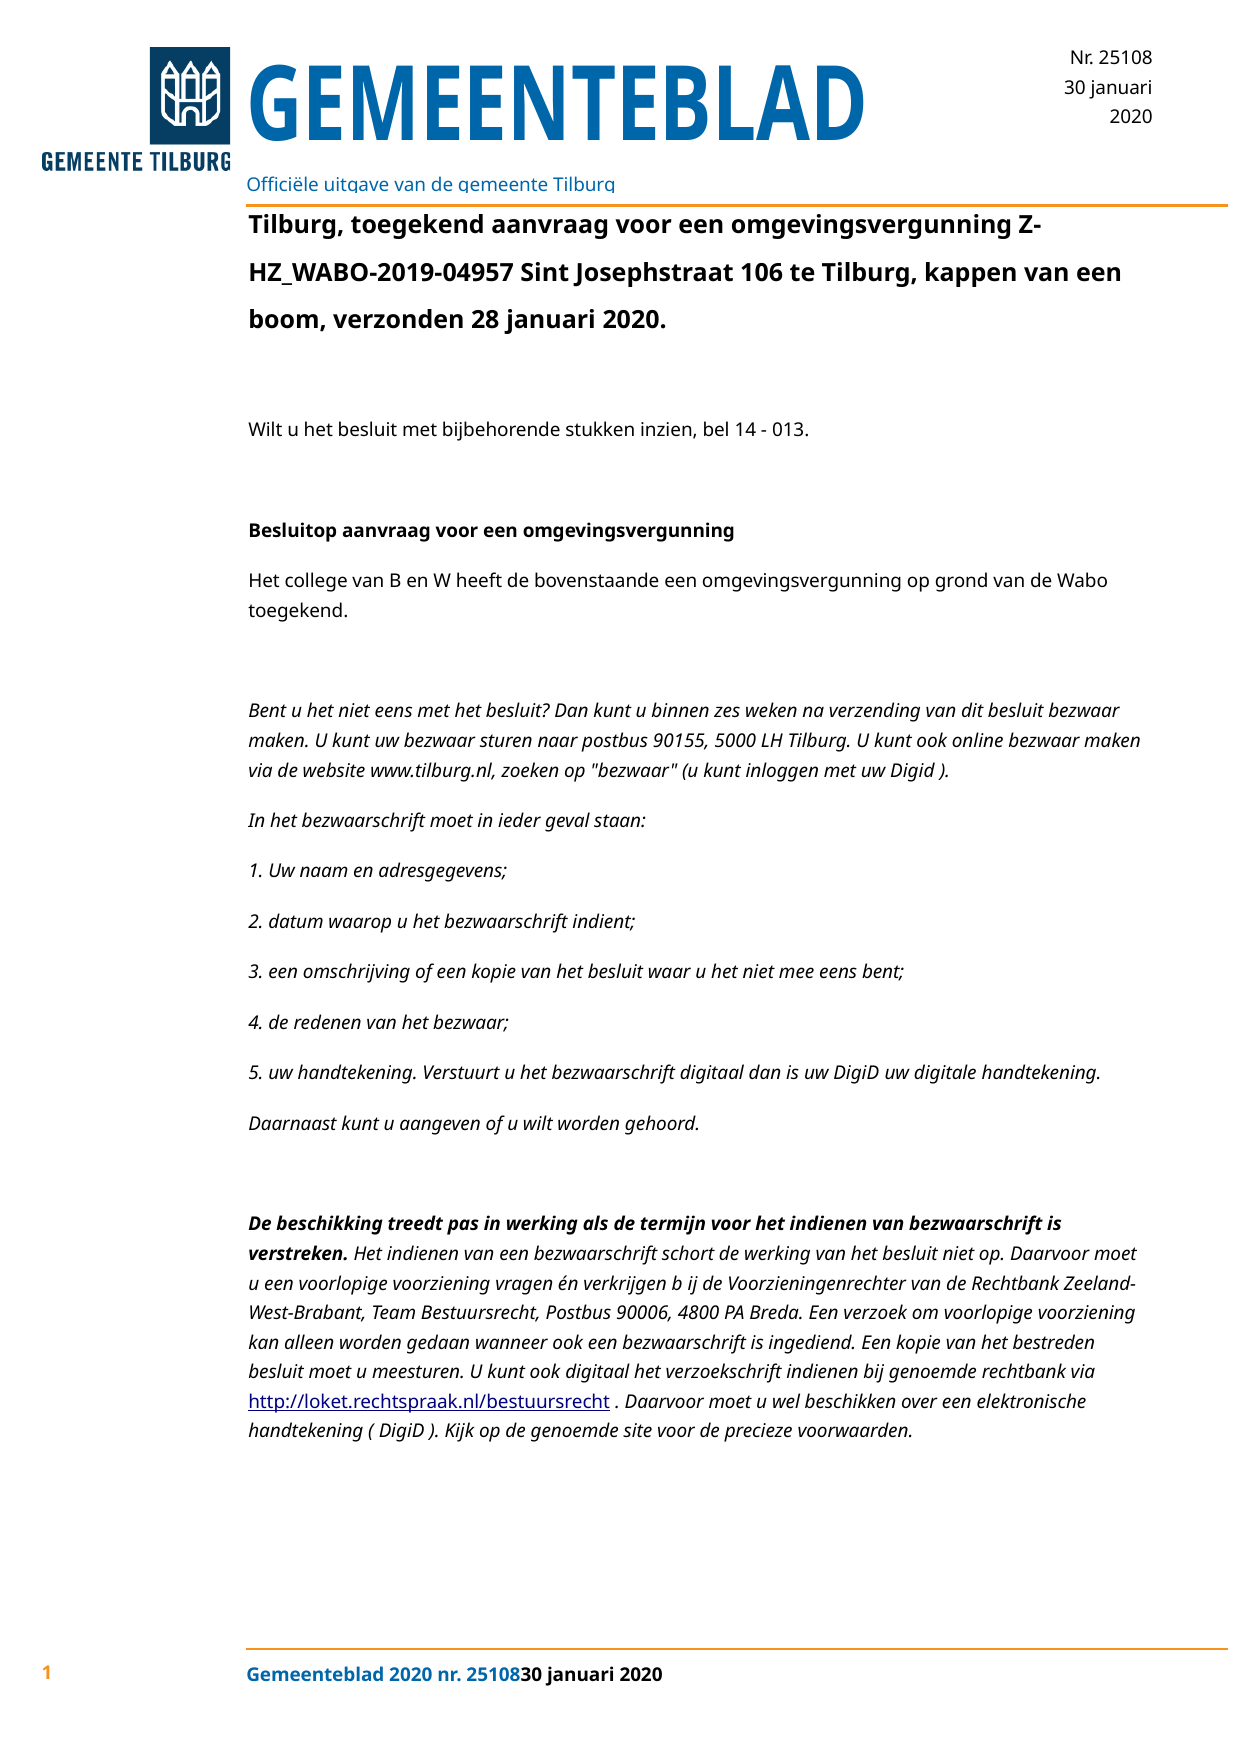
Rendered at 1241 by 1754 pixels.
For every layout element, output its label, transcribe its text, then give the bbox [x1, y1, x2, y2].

text 2. datum waarop u het bezwaarschrift indient; [248, 908, 1152, 934]
text 3. een omschrijving of een kopie van het besluit waar u het niet mee eens bent; [248, 958, 1152, 984]
text De beschikking treedt pas in werking als de termijn voor het indienen van bezwaarschrift is verstreken. Het indienen van een bezwaarschrift schort de werking van het besluit niet op. Daarvoor moet u een voorlopige voorziening vragen én verkrijgen b ij de Voorzieningenrechter van de Rechtbank Zeeland-West-Brabant, Team Bestuursrecht, Postbus 90006, 4800 PA Breda. Een verzoek om voorlopige voorziening kan alleen worden gedaan wanneer ook een bezwaarschrift is ingediend. Een kopie van het bestreden besluit moet u meesturen. U kunt ook digitaal het verzoekschrift indienen bij genoemde rechtbank via http://loket.rechtspraak.nl/bestuursrecht . Daarvoor moet u wel beschikken over een elektronische handtekening ( DigiD ). Kijk op de genoemde site voor de precieze voorwaarden. [248, 1211, 1152, 1443]
text Besluitop aanvraag voor een omgevingsvergunning [248, 517, 1152, 542]
text 5. uw handtekening. Verstuurt u het bezwaarschrift digitaal dan is uw DigiD uw digitale handtekening. [248, 1059, 1152, 1085]
text In het bezwaarschrift moet in ieder geval staan: [248, 807, 1152, 833]
picture [41, 47, 231, 172]
text Wilt u het besluit met bijbehorende stukken inzien, bel 14 - 013. [248, 416, 1152, 442]
text Tilburg, toegekend aanvraag voor een omgevingsvergunning Z-HZ_WABO-2019-04957 Sint Josephstraat 106 te Tilburg, kappen van een boom, verzonden 28 januari 2020. [248, 207, 1152, 336]
text 1. Uw naam en adresgegevens; [248, 858, 1152, 883]
text 4. de redenen van het bezwaar; [248, 1009, 1152, 1034]
text Bent u het niet eens met het besluit? Dan kunt u binnen zes weken na verzending van dit besluit bezwaar maken. U kunt uw bezwaar sturen naar postbus 90155, 5000 LH Tilburg. U kunt ook online bezwaar maken via de website www.tilburg.nl, zoeken op "bezwaar" (u kunt inloggen met uw Digid ). [248, 698, 1152, 782]
text Daarnaast kunt u aangeven of u wilt worden gehoord. [248, 1110, 1152, 1135]
text Het college van B en W heeft de bovenstaande een omgevingsvergunning op grond van de Wabo toegekend. [248, 567, 1152, 622]
